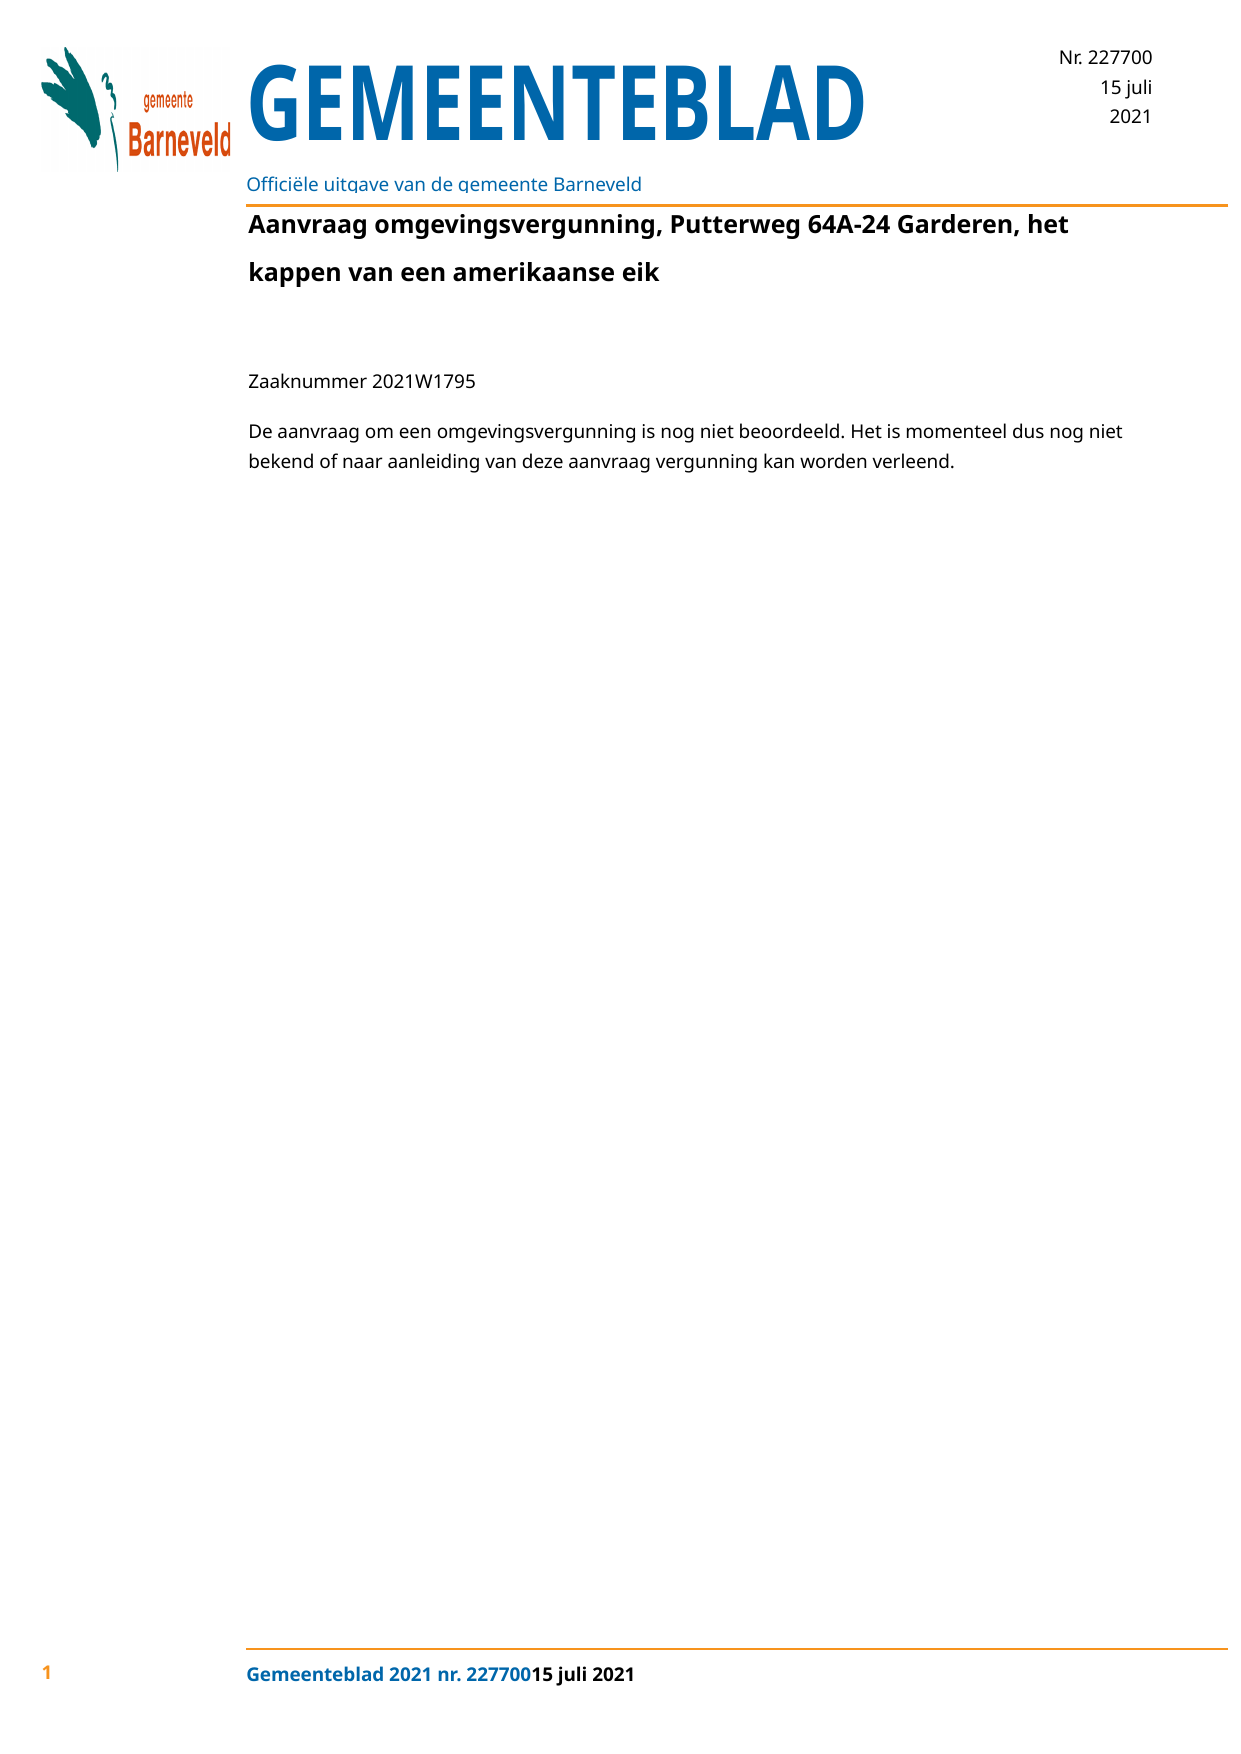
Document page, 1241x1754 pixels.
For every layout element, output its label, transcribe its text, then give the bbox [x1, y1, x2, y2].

text De aanvraag om een omgevingsvergunning is nog niet beoordeeld. Het is momenteel dus nog niet bekend of naar aanleiding van deze aanvraag vergunning kan worden verleend. [248, 419, 1152, 474]
text Zaaknummer 2021W1795 [248, 368, 1152, 394]
picture [41, 47, 231, 172]
text Aanvraag omgevingsvergunning, Putterweg 64A-24 Garderen, het kappen van een amerikaanse eik [248, 207, 1152, 288]
